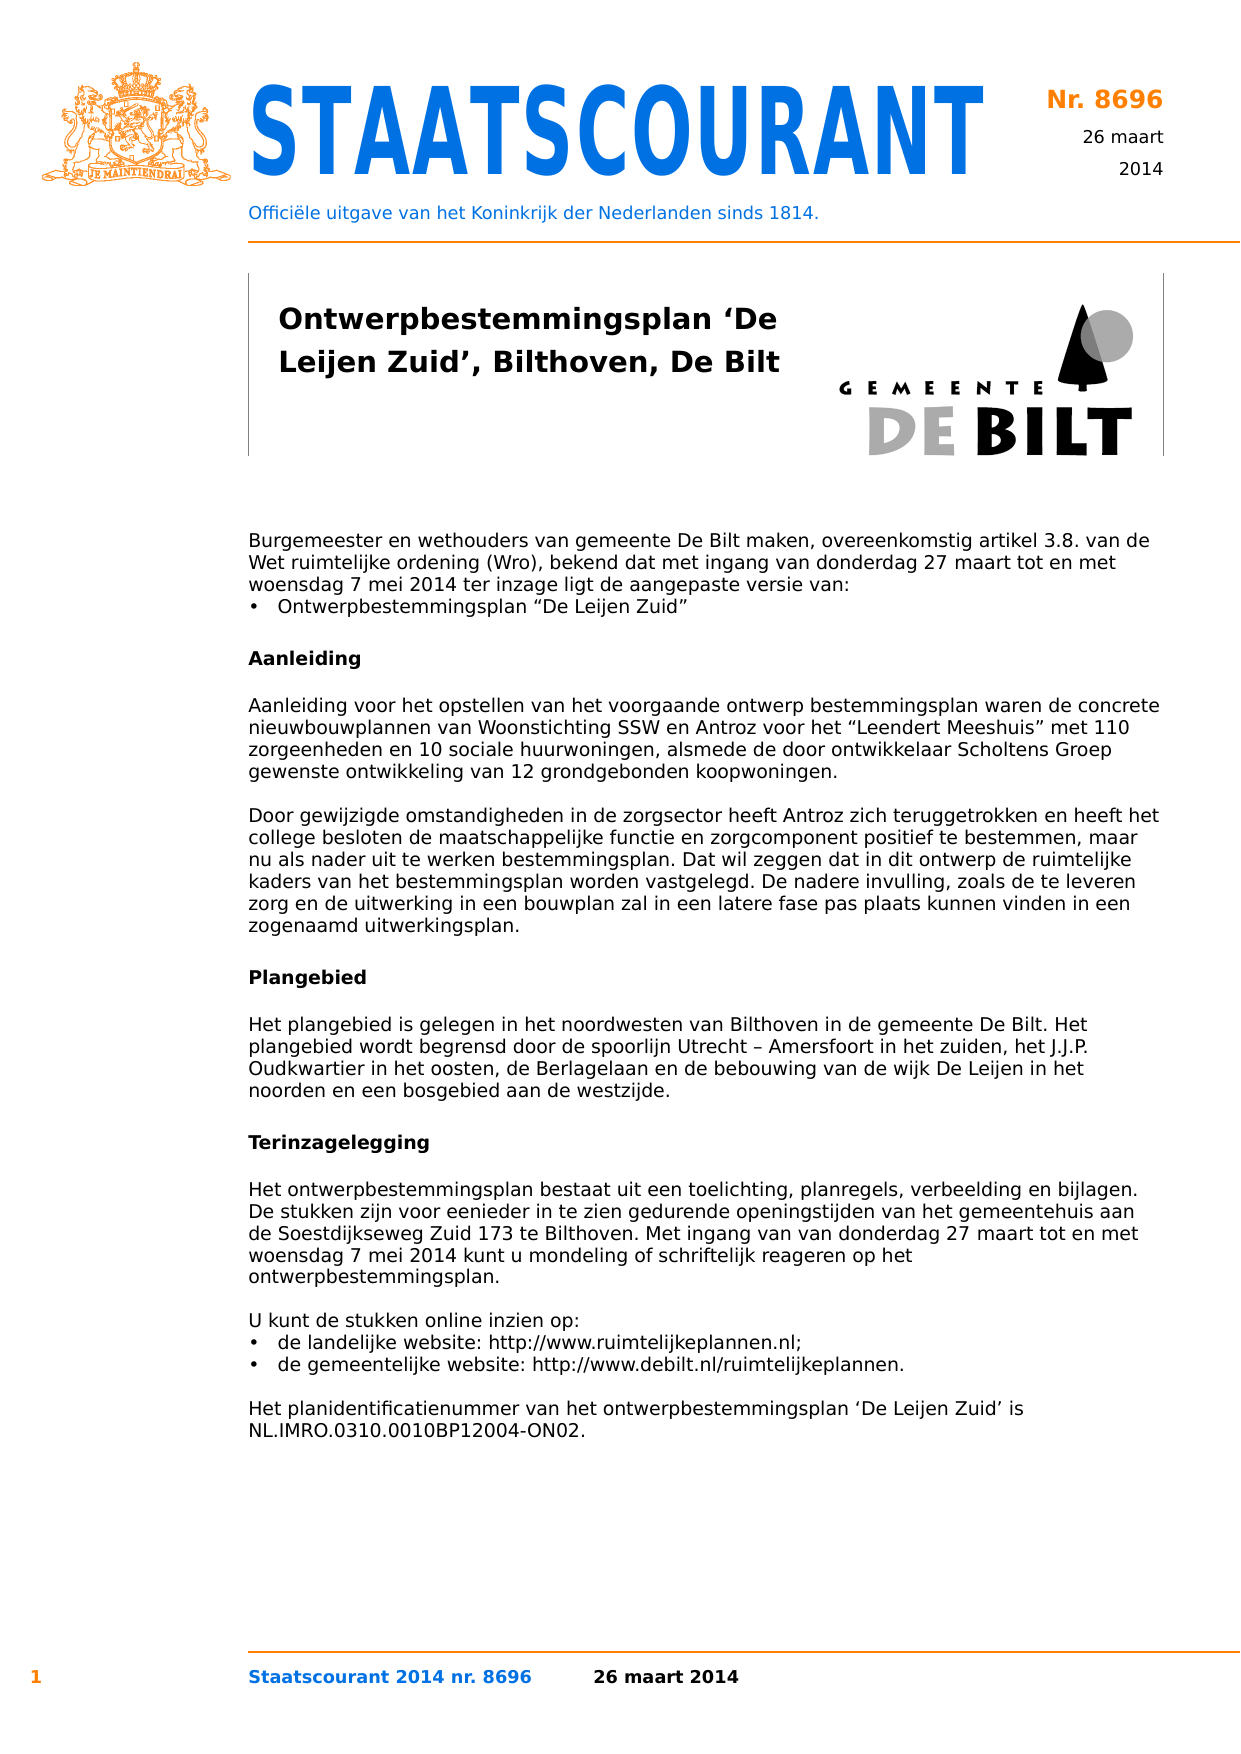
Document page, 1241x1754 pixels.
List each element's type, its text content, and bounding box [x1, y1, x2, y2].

text Het planidentificatienummer van het ontwerpbestemmingsplan ‘De Leijen Zuid’ is NL.IMRO.0310.0010BP12004-ON02. [248, 1398, 1163, 1442]
subtitle Terinzagelegging [248, 1132, 1163, 1153]
text • de gemeentelijke website: http://www.debilt.nl/ruimtelijkeplannen. [248, 1354, 1163, 1376]
picture [41, 62, 231, 186]
text Het ontwerpbestemmingsplan bestaat uit een toelichting, planregels, verbeelding en bijlagen. De stukken zijn voor eenieder in te zien gedurende openingstijden van het gemeentehuis aan de Soestdijkseweg Zuid 173 te Bilthoven. Met ingang van van donderdag 27 maart tot en met woensdag 7 mei 2014 kunt u mondeling of schriftelijk reageren op het ontwerpbestemmingsplan. [248, 1178, 1163, 1288]
table_cell Officiële uitgave van het Koninkrijk der Nederlanden sinds 1814. [248, 203, 1240, 241]
text • Ontwerpbestemmingsplan “De Leijen Zuid” [248, 596, 1163, 618]
text U kunt de stukken online inzien op: [248, 1310, 1163, 1332]
subtitle Ontwerpbestemmingsplan ‘De Leijen Zuid’, Bilthoven, De Bilt [249, 273, 1163, 456]
subtitle Aanleiding [248, 648, 1163, 670]
subtitle Plangebied [248, 967, 1163, 989]
table_header Nr. 8696 [998, 62, 1240, 121]
text Burgemeester en wethouders van gemeente De Bilt maken, overeenkomstig artikel 3.8. van de Wet ruimtelijke ordening (Wro), bekend dat met ingang van donderdag 27 maart tot en met woensdag 7 mei 2014 ter inzage ligt de aangepaste versie van: [248, 530, 1163, 596]
table_cell 2014 [998, 153, 1240, 203]
picture [838, 302, 1134, 456]
table_header STAATSCOURANT [248, 62, 998, 203]
text • de landelijke website: http://www.ruimtelijkeplannen.nl; [248, 1332, 1163, 1354]
text Aanleiding voor het opstellen van het voorgaande ontwerp bestemmingsplan waren de concrete nieuwbouwplannen van Woonstichting SSW en Antroz voor het “Leendert Meeshuis” met 110 zorgeenheden en 10 sociale huurwoningen, alsmede de door ontwikkelaar Scholtens Groep gewenste ontwikkeling van 12 grondgebonden koopwoningen. [248, 695, 1163, 783]
table_header [25, 62, 248, 241]
table_cell 26 maart [998, 121, 1240, 153]
text Het plangebied is gelegen in het noordwesten van Bilthoven in de gemeente De Bilt. Het plangebied wordt begrensd door de spoorlijn Utrecht – Amersfoort in het zuiden, het J.J.P. Oudkwartier in het oosten, de Berlagelaan en de bebouwing van de wijk De Leijen in het noorden en een bosgebied aan de westzijde. [248, 1014, 1163, 1102]
text Door gewijzigde omstandigheden in de zorgsector heeft Antroz zich teruggetrokken en heeft het college besloten de maatschappelijke functie en zorgcomponent positief te bestemmen, maar nu als nader uit te werken bestemmingsplan. Dat wil zeggen dat in dit ontwerp de ruimtelijke kaders van het bestemmingsplan worden vastgelegd. De nadere invulling, zoals de te leveren zorg en de uitwerking in een bouwplan zal in een latere fase pas plaats kunnen vinden in een zogenaamd uitwerkingsplan. [248, 805, 1163, 937]
